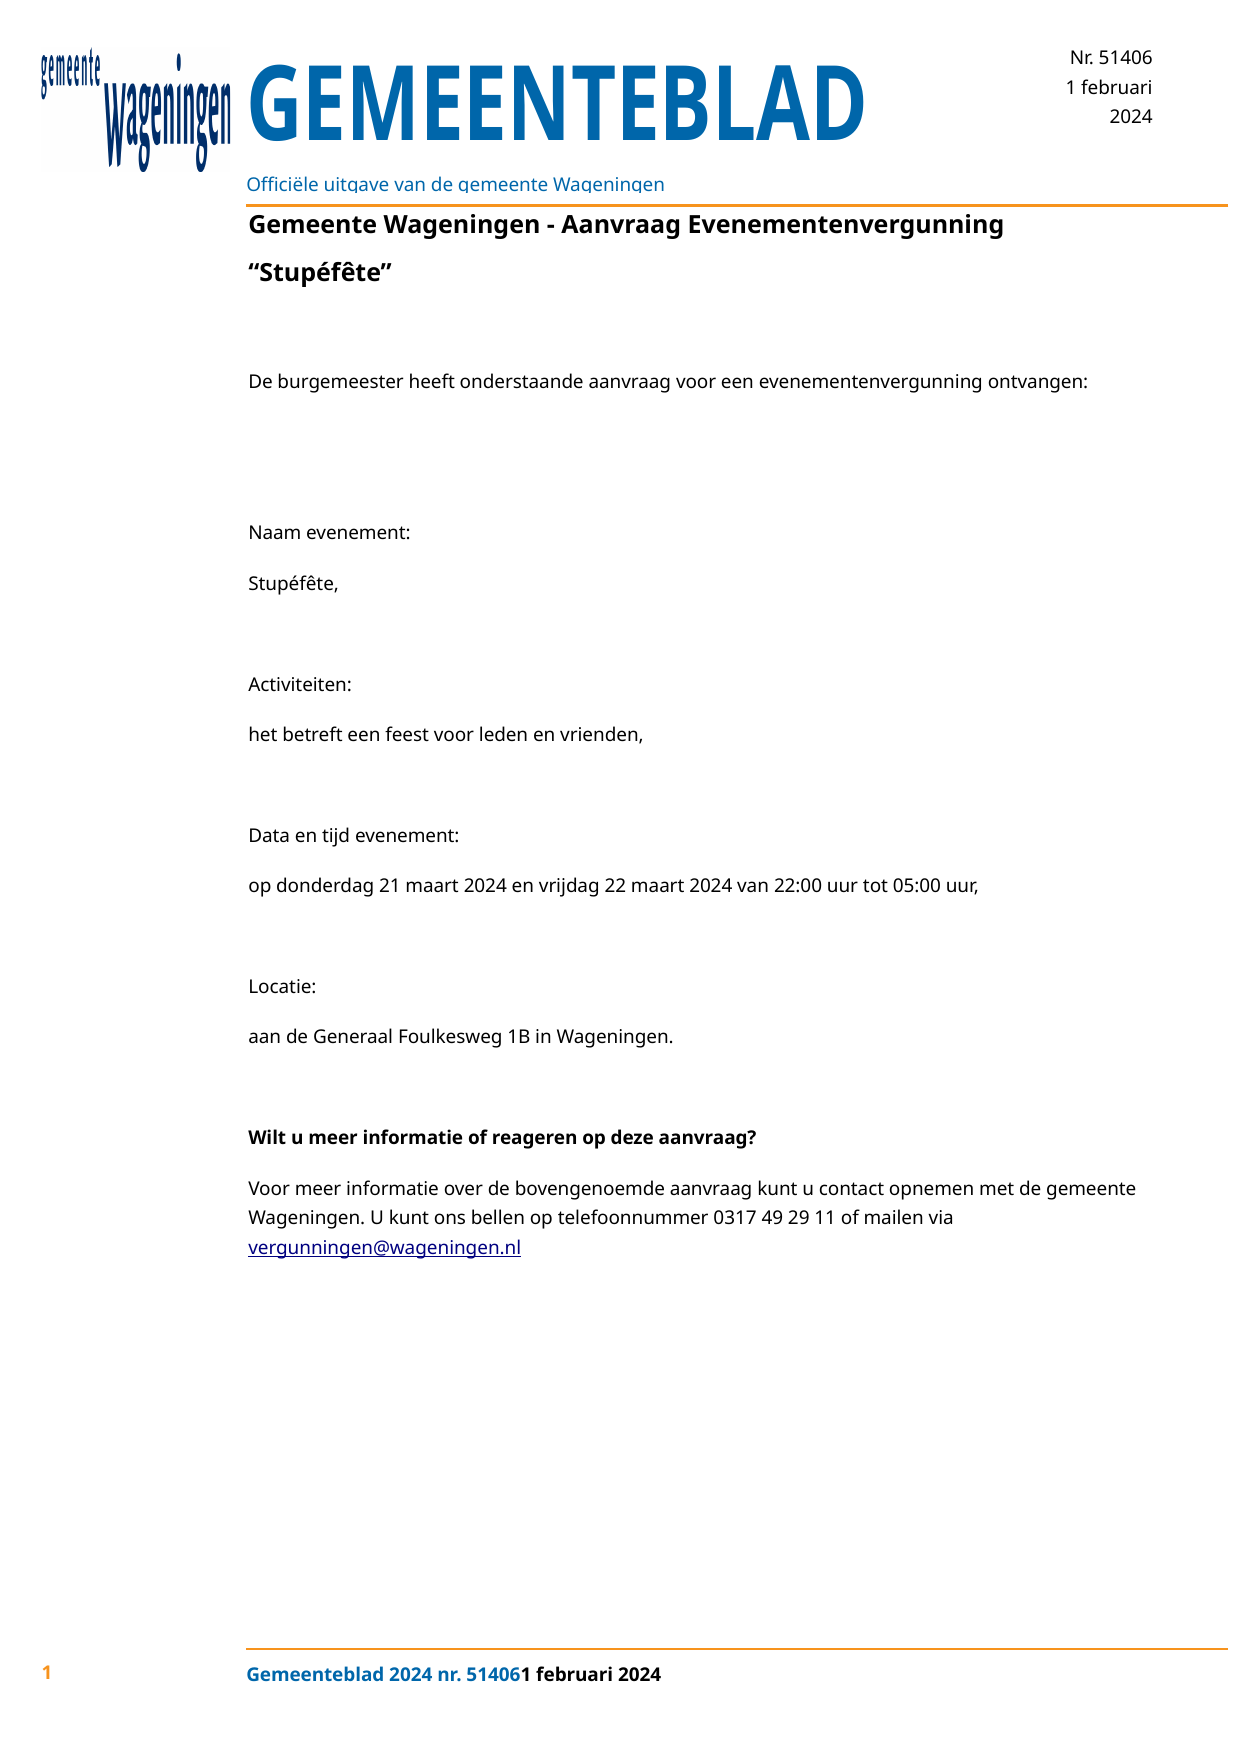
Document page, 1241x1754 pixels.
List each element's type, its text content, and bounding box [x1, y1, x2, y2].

text het betreft een feest voor leden en vrienden, [248, 721, 1152, 747]
text Data en tijd evenement: [248, 822, 1152, 848]
text Stupéfête, [248, 570, 1152, 596]
text Naam evenement: [248, 519, 1152, 545]
text aan de Generaal Foulkesweg 1B in Wageningen. [248, 1024, 1152, 1049]
text De burgemeester heeft onderstaande aanvraag voor een evenementenvergunning ontvangen: [248, 368, 1152, 394]
text op donderdag 21 maart 2024 en vrijdag 22 maart 2024 van 22:00 uur tot 05:00 uur, [248, 872, 1152, 898]
text Gemeente Wageningen - Aanvraag Evenementenvergunning “Stupéfête” [248, 207, 1152, 288]
picture [41, 47, 231, 172]
text Voor meer informatie over de bovengenoemde aanvraag kunt u contact opnemen met de gemeente Wageningen. U kunt ons bellen op telefoonnummer 0317 49 29 11 of mailen via vergunningen@wageningen.nl [248, 1175, 1152, 1260]
text Wilt u meer informatie of reageren op deze aanvraag? [248, 1124, 1152, 1150]
text Activiteiten: [248, 671, 1152, 697]
text Locatie: [248, 973, 1152, 999]
